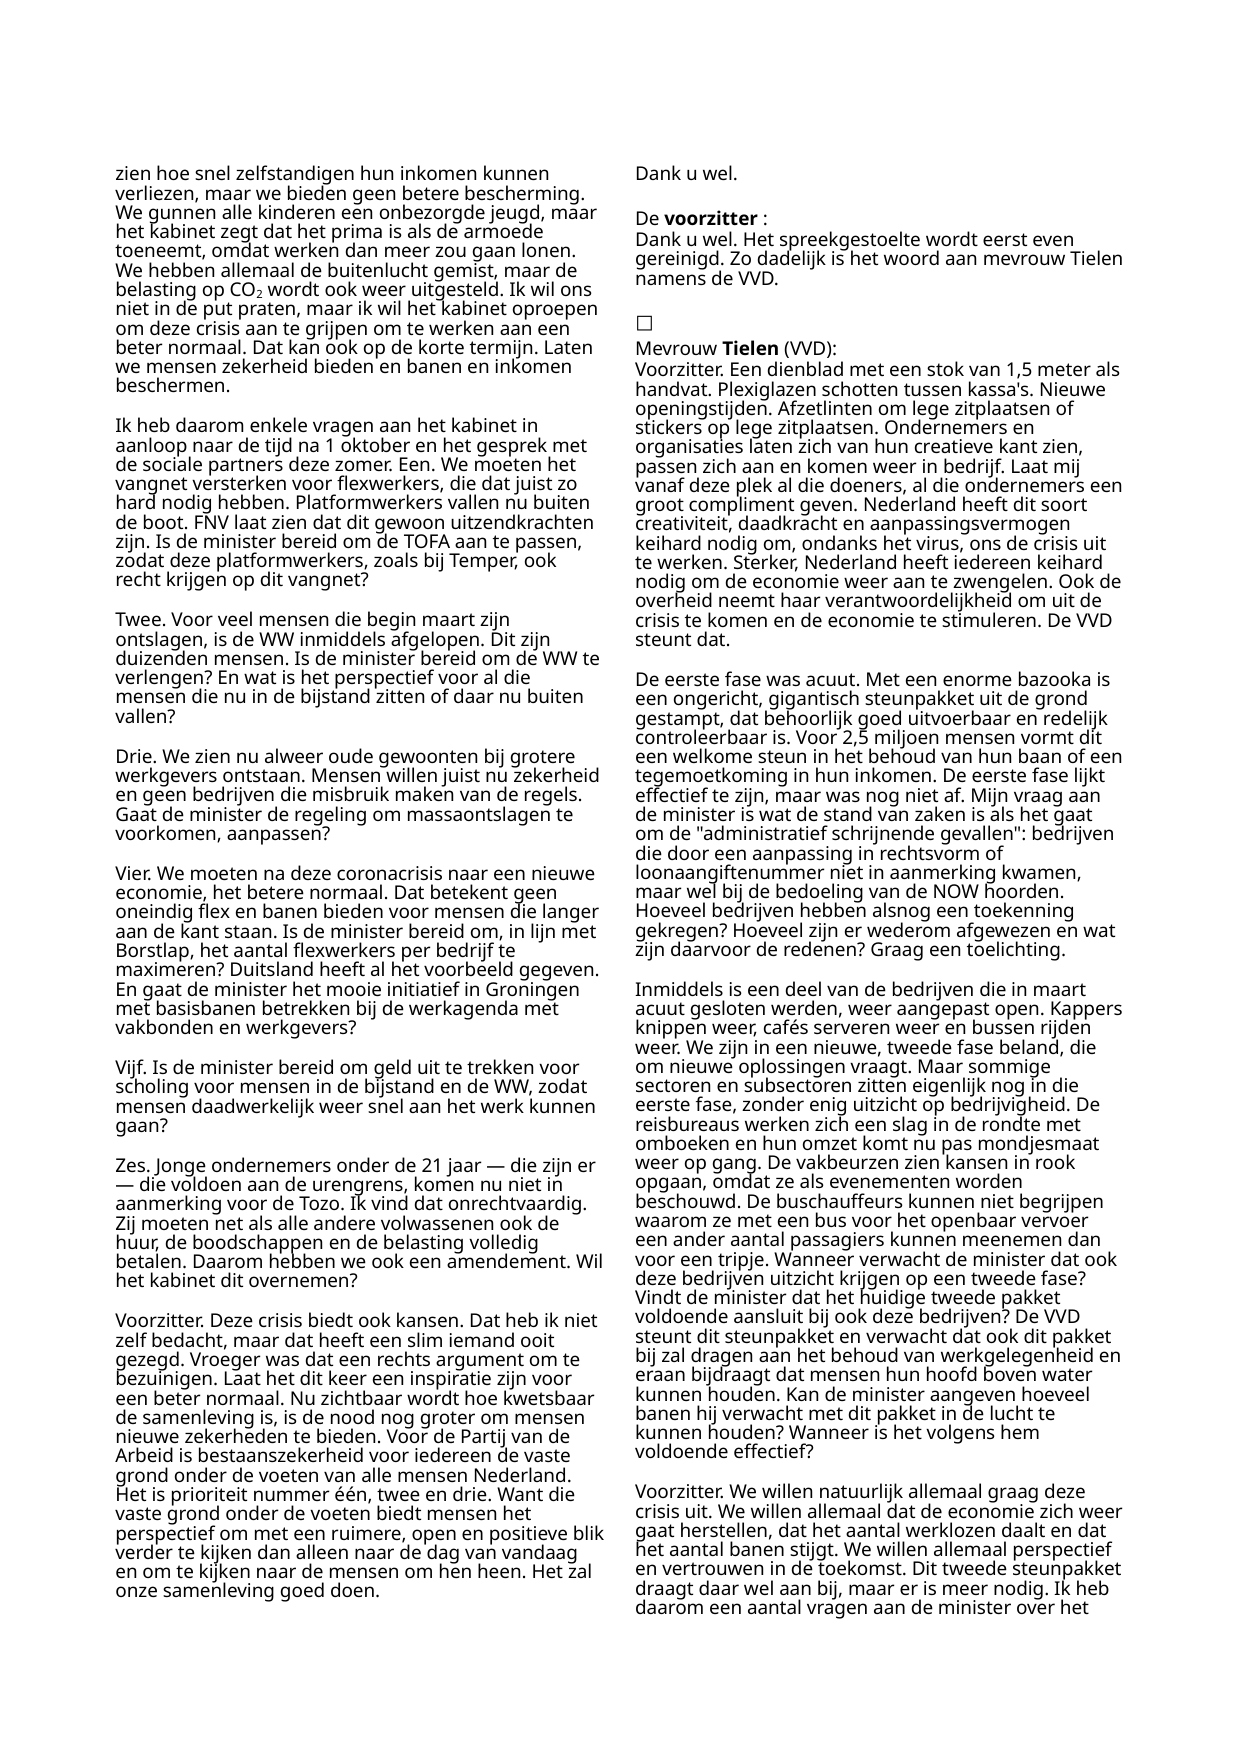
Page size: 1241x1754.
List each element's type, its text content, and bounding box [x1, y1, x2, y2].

text Vijf. Is de minister bereid om geld uit te trekken voor scholing voor mensen in de bijstand en de WW, zodat mensen daadwerkelijk weer snel aan het werk kunnen gaan? [115, 1059, 605, 1136]
text Dank u wel. [635, 165, 1125, 184]
text zien hoe snel zelfstandigen hun inkomen kunnen verliezen, maar we bieden geen betere bescherming. We gunnen alle kinderen een onbezorgde jeugd, maar het kabinet zegt dat het prima is als de armoede toeneemt, omdat werken dan meer zou gaan lonen. We hebben allemaal de buitenlucht gemist, maar de belasting op CO2 wordt ook weer uitgesteld. Ik wil ons niet in de put praten, maar ik wil het kabinet oproepen om deze crisis aan te grijpen om te werken aan een beter normaal. Dat kan ook op de korte termijn. Laten we mensen zekerheid bieden en banen en inkomen beschermen. [115, 165, 605, 397]
text Dank u wel. Het spreekgestoelte wordt eerst even gereinigd. Zo dadelijk is het woord aan mevrouw Tielen namens de VVD. [635, 231, 1125, 289]
text Voorzitter. Deze crisis biedt ook kansen. Dat heb ik niet zelf bedacht, maar dat heeft een slim iemand ooit gezegd. Vroeger was dat een rechts argument om te bezuinigen. Laat het dit keer een inspiratie zijn voor een beter normaal. Nu zichtbaar wordt hoe kwetsbaar de samenleving is, is de nood nog groter om mensen nieuwe zekerheden te bieden. Voor de Partij van de Arbeid is bestaanszekerheid voor iedereen de vaste grond onder de voeten van alle mensen Nederland. Het is prioriteit nummer één, twee en drie. Want die vaste grond onder de voeten biedt mensen het perspectief om met een ruimere, open en positieve blik verder te kijken dan alleen naar de dag van vandaag en om te kijken naar de mensen om hen heen. Het zal onze samenleving goed doen. [115, 1312, 605, 1602]
text Zes. Jonge ondernemers onder de 21 jaar — die zijn er — die voldoen aan de urengrens, komen nu niet in aanmerking voor de Tozo. Ik vind dat onrechtvaardig. Zij moeten net als alle andere volwassenen ook de huur, de boodschappen en de belasting volledig betalen. Daarom hebben we ook een amendement. Wil het kabinet dit overnemen? [115, 1157, 605, 1292]
text ⬜ [635, 310, 1125, 336]
text Mevrouw Tielen (VVD): [635, 336, 1125, 361]
text De voorzitter : [635, 205, 1125, 231]
text De eerste fase was acuut. Met een enorme bazooka is een ongericht, gigantisch steunpakket uit de grond gestampt, dat behoorlijk goed uitvoerbaar en redelijk controleerbaar is. Voor 2,5 miljoen mensen vormt dit een welkome steun in het behoud van hun baan of een tegemoetkoming in hun inkomen. De eerste fase lijkt effectief te zijn, maar was nog niet af. Mijn vraag aan de minister is wat de stand van zaken is als het gaat om de "administratief schrijnende gevallen": bedrijven die door een aanpassing in rechtsvorm of loonaangiftenummer niet in aanmerking kwamen, maar wel bij de bedoeling van de NOW hoorden. Hoeveel bedrijven hebben alsnog een toekenning gekregen? Hoeveel zijn er wederom afgewezen en wat zijn daarvoor de redenen? Graag een toelichting. [635, 671, 1125, 960]
text Inmiddels is een deel van de bedrijven die in maart acuut gesloten werden, weer aangepast open. Kappers knippen weer, cafés serveren weer en bussen rijden weer. We zijn in een nieuwe, tweede fase beland, die om nieuwe oplossingen vraagt. Maar sommige sectoren en subsectoren zitten eigenlijk nog in die eerste fase, zonder enig uitzicht op bedrijvigheid. De reisbureaus werken zich een slag in de rondte met omboeken en hun omzet komt nu pas mondjesmaat weer op gang. De vakbeurzen zien kansen in rook opgaan, omdat ze als evenementen worden beschouwd. De buschauffeurs kunnen niet begrijpen waarom ze met een bus voor het openbaar vervoer een ander aantal passagiers kunnen meenemen dan voor een tripje. Wanneer verwacht de minister dat ook deze bedrijven uitzicht krijgen op een tweede fase? Vindt de minister dat het huidige tweede pakket voldoende aansluit bij ook deze bedrijven? De VVD steunt dit steunpakket en verwacht dat ook dit pakket bij zal dragen aan het behoud van werkgelegenheid en eraan bijdraagt dat mensen hun hoofd boven water kunnen houden. Kan de minister aangeven hoeveel banen hij verwacht met dit pakket in de lucht te kunnen houden? Wanneer is het volgens hem voldoende effectief? [635, 981, 1125, 1463]
text Voorzitter. We willen natuurlijk allemaal graag deze crisis uit. We willen allemaal dat de economie zich weer gaat herstellen, dat het aantal werklozen daalt en dat het aantal banen stijgt. We willen allemaal perspectief en vertrouwen in de toekomst. Dit tweede steunpakket draagt daar wel aan bij, maar er is meer nodig. Ik heb daarom een aantal vragen aan de minister over het [635, 1483, 1125, 1618]
text Vier. We moeten na deze coronacrisis naar een nieuwe economie, het betere normaal. Dat betekent geen oneindig flex en banen bieden voor mensen die langer aan de kant staan. Is de minister bereid om, in lijn met Borstlap, het aantal flexwerkers per bedrijf te maximeren? Duitsland heeft al het voorbeeld gegeven. En gaat de minister het mooie initiatief in Groningen met basisbanen betrekken bij de werkagenda met vakbonden en werkgevers? [115, 865, 605, 1038]
text Twee. Voor veel mensen die begin maart zijn ontslagen, is de WW inmiddels afgelopen. Dit zijn duizenden mensen. Is de minister bereid om de WW te verlengen? En wat is het perspectief voor al die mensen die nu in de bijstand zitten of daar nu buiten vallen? [115, 611, 605, 727]
text Voorzitter. Een dienblad met een stok van 1,5 meter als handvat. Plexiglazen schotten tussen kassa's. Nieuwe openingstijden. Afzetlinten om lege zitplaatsen of stickers op lege zitplaatsen. Ondernemers en organisaties laten zich van hun creatieve kant zien, passen zich aan en komen weer in bedrijf. Laat mij vanaf deze plek al die doeners, al die ondernemers een groot compliment geven. Nederland heeft dit soort creativiteit, daadkracht en aanpassingsvermogen keihard nodig om, ondanks het virus, ons de crisis uit te werken. Sterker, Nederland heeft iedereen keihard nodig om de economie weer aan te zwengelen. Ook de overheid neemt haar verantwoordelijkheid om uit de crisis te komen en de economie te stimuleren. De VVD steunt dat. [635, 361, 1125, 650]
text Ik heb daarom enkele vragen aan het kabinet in aanloop naar de tijd na 1 oktober en het gesprek met de sociale partners deze zomer. Een. We moeten het vangnet versterken voor flexwerkers, die dat juist zo hard nodig hebben. Platformwerkers vallen nu buiten de boot. FNV laat zien dat dit gewoon uitzendkrachten zijn. Is de minister bereid om de TOFA aan te passen, zodat deze platformwerkers, zoals bij Temper, ook recht krijgen op dit vangnet? [115, 417, 605, 591]
text Drie. We zien nu alweer oude gewoonten bij grotere werkgevers ontstaan. Mensen willen juist nu zekerheid en geen bedrijven die misbruik maken van de regels. Gaat de minister de regeling om massaontslagen te voorkomen, aanpassen? [115, 748, 605, 844]
